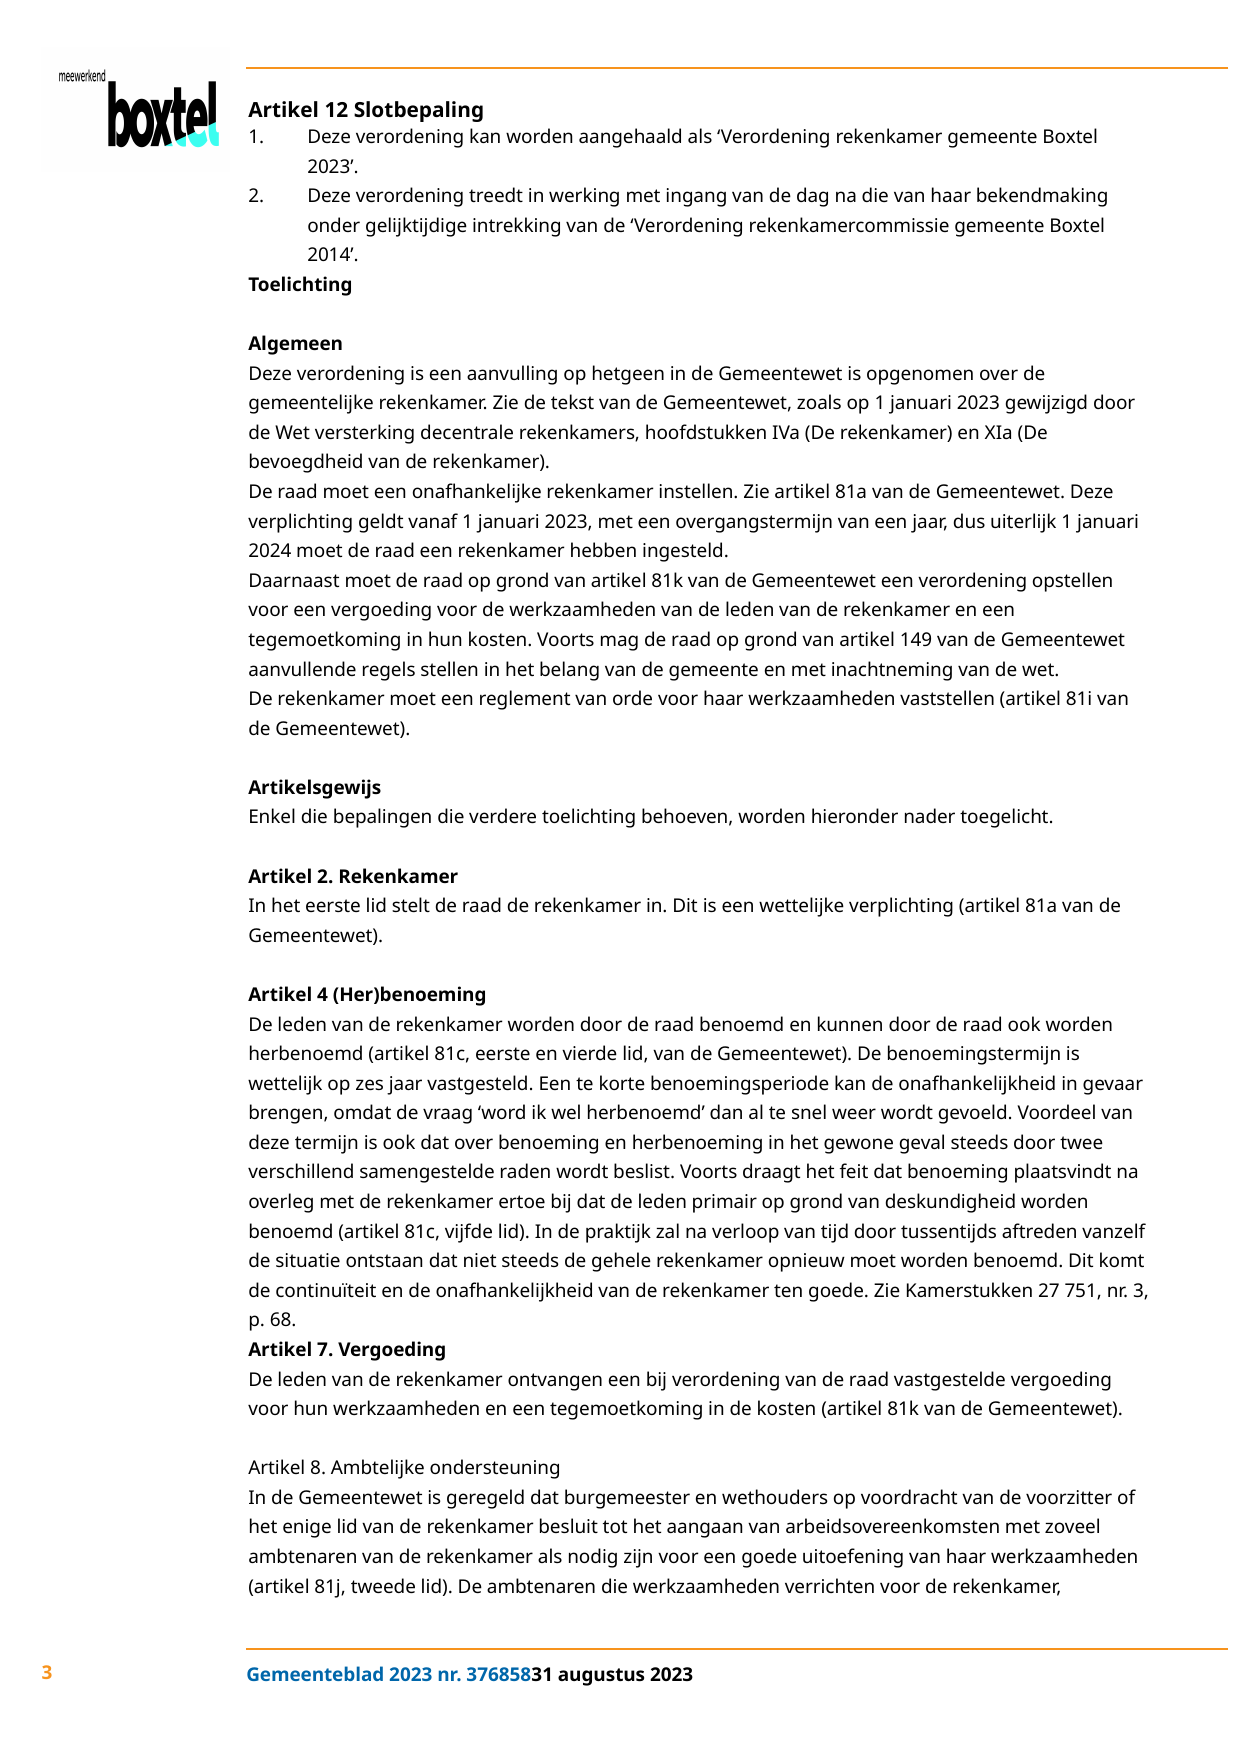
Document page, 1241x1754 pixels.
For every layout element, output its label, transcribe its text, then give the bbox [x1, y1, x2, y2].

text De leden van de rekenkamer ontvangen een bij verordening van de raad vastgestelde vergoeding voor hun werkzaamheden en een tegemoetkoming in de kosten (artikel 81k van de Gemeentewet). [248, 1366, 1152, 1421]
text Artikel 7. Vergoeding [248, 1336, 1152, 1362]
text Artikel 2. Rekenkamer [248, 863, 1152, 888]
text De raad moet een onafhankelijke rekenkamer instellen. Zie artikel 81a van de Gemeentewet. Deze verplichting geldt vanaf 1 januari 2023, met een overgangstermijn van een jaar, dus uiterlijk 1 januari 2024 moet de raad een rekenkamer hebben ingesteld. [248, 478, 1152, 563]
list Deze verordening kan worden aangehaald als ‘Verordening rekenkamer gemeente Boxtel 2023’. [248, 123, 1152, 178]
text De leden van de rekenkamer worden door de raad benoemd en kunnen door de raad ook worden herbenoemd (artikel 81c, eerste en vierde lid, van de Gemeentewet). De benoemingstermijn is wettelijk op zes jaar vastgesteld. Een te korte benoemingsperiode kan de onafhankelijkheid in gevaar brengen, omdat de vraag ‘word ik wel herbenoemd’ dan al te snel weer wordt gevoeld. Voordeel van deze termijn is ook dat over benoeming en herbenoeming in het gewone geval steeds door twee verschillend samengestelde raden wordt beslist. Voorts draagt het feit dat benoeming plaatsvindt na overleg met de rekenkamer ertoe bij dat de leden primair op grond van deskundigheid worden benoemd (artikel 81c, vijfde lid). In de praktijk zal na verloop van tijd door tussentijds aftreden vanzelf de situatie ontstaan dat niet steeds de gehele rekenkamer opnieuw moet worden benoemd. Dit komt de continuïteit en de onafhankelijkheid van de rekenkamer ten goede. Zie Kamerstukken 27 751, nr. 3, p. 68. [248, 1011, 1152, 1332]
text Enkel die bepalingen die verdere toelichting behoeven, worden hieronder nader toegelicht. [248, 804, 1152, 829]
text De rekenkamer moet een reglement van orde voor haar werkzaamheden vaststellen (artikel 81i van de Gemeentewet). [248, 685, 1152, 741]
text Artikel 12 Slotbepaling [248, 95, 1152, 123]
text Toelichting [248, 271, 1152, 297]
text Artikelsgewijs [248, 774, 1152, 800]
text Daarnaast moet de raad op grond van artikel 81k van de Gemeentewet een verordening opstellen voor een vergoeding voor de werkzaamheden van de leden van de rekenkamer en een tegemoetkoming in hun kosten. Voorts mag de raad op grond van artikel 149 van de Gemeentewet aanvullende regels stellen in het belang van de gemeente en met inachtneming van de wet. [248, 567, 1152, 681]
picture [41, 47, 231, 172]
text In het eerste lid stelt de raad de rekenkamer in. Dit is een wettelijke verplichting (artikel 81a van de Gemeentewet). [248, 892, 1152, 948]
text In de Gemeentewet is geregeld dat burgemeester en wethouders op voordracht van de voorzitter of het enige lid van de rekenkamer besluit tot het aangaan van arbeidsovereenkomsten met zoveel ambtenaren van de rekenkamer als nodig zijn voor een goede uitoefening van haar werkzaamheden (artikel 81j, tweede lid). De ambtenaren die werkzaamheden verrichten voor de rekenkamer, [248, 1484, 1152, 1598]
list Deze verordening treedt in werking met ingang van de dag na die van haar bekendmaking onder gelijktijdige intrekking van de ‘Verordening rekenkamercommissie gemeente Boxtel 2014’. [248, 182, 1152, 267]
text Artikel 4 (Her)benoeming [248, 981, 1152, 1007]
text Algemeen [248, 330, 1152, 356]
text Deze verordening is een aanvulling op hetgeen in de Gemeentewet is opgenomen over de gemeentelijke rekenkamer. Zie de tekst van de Gemeentewet, zoals op 1 januari 2023 gewijzigd door de Wet versterking decentrale rekenkamers, hoofdstukken IVa (De rekenkamer) en XIa (De bevoegdheid van de rekenkamer). [248, 360, 1152, 474]
text Artikel 8. Ambtelijke ondersteuning [248, 1454, 1152, 1480]
